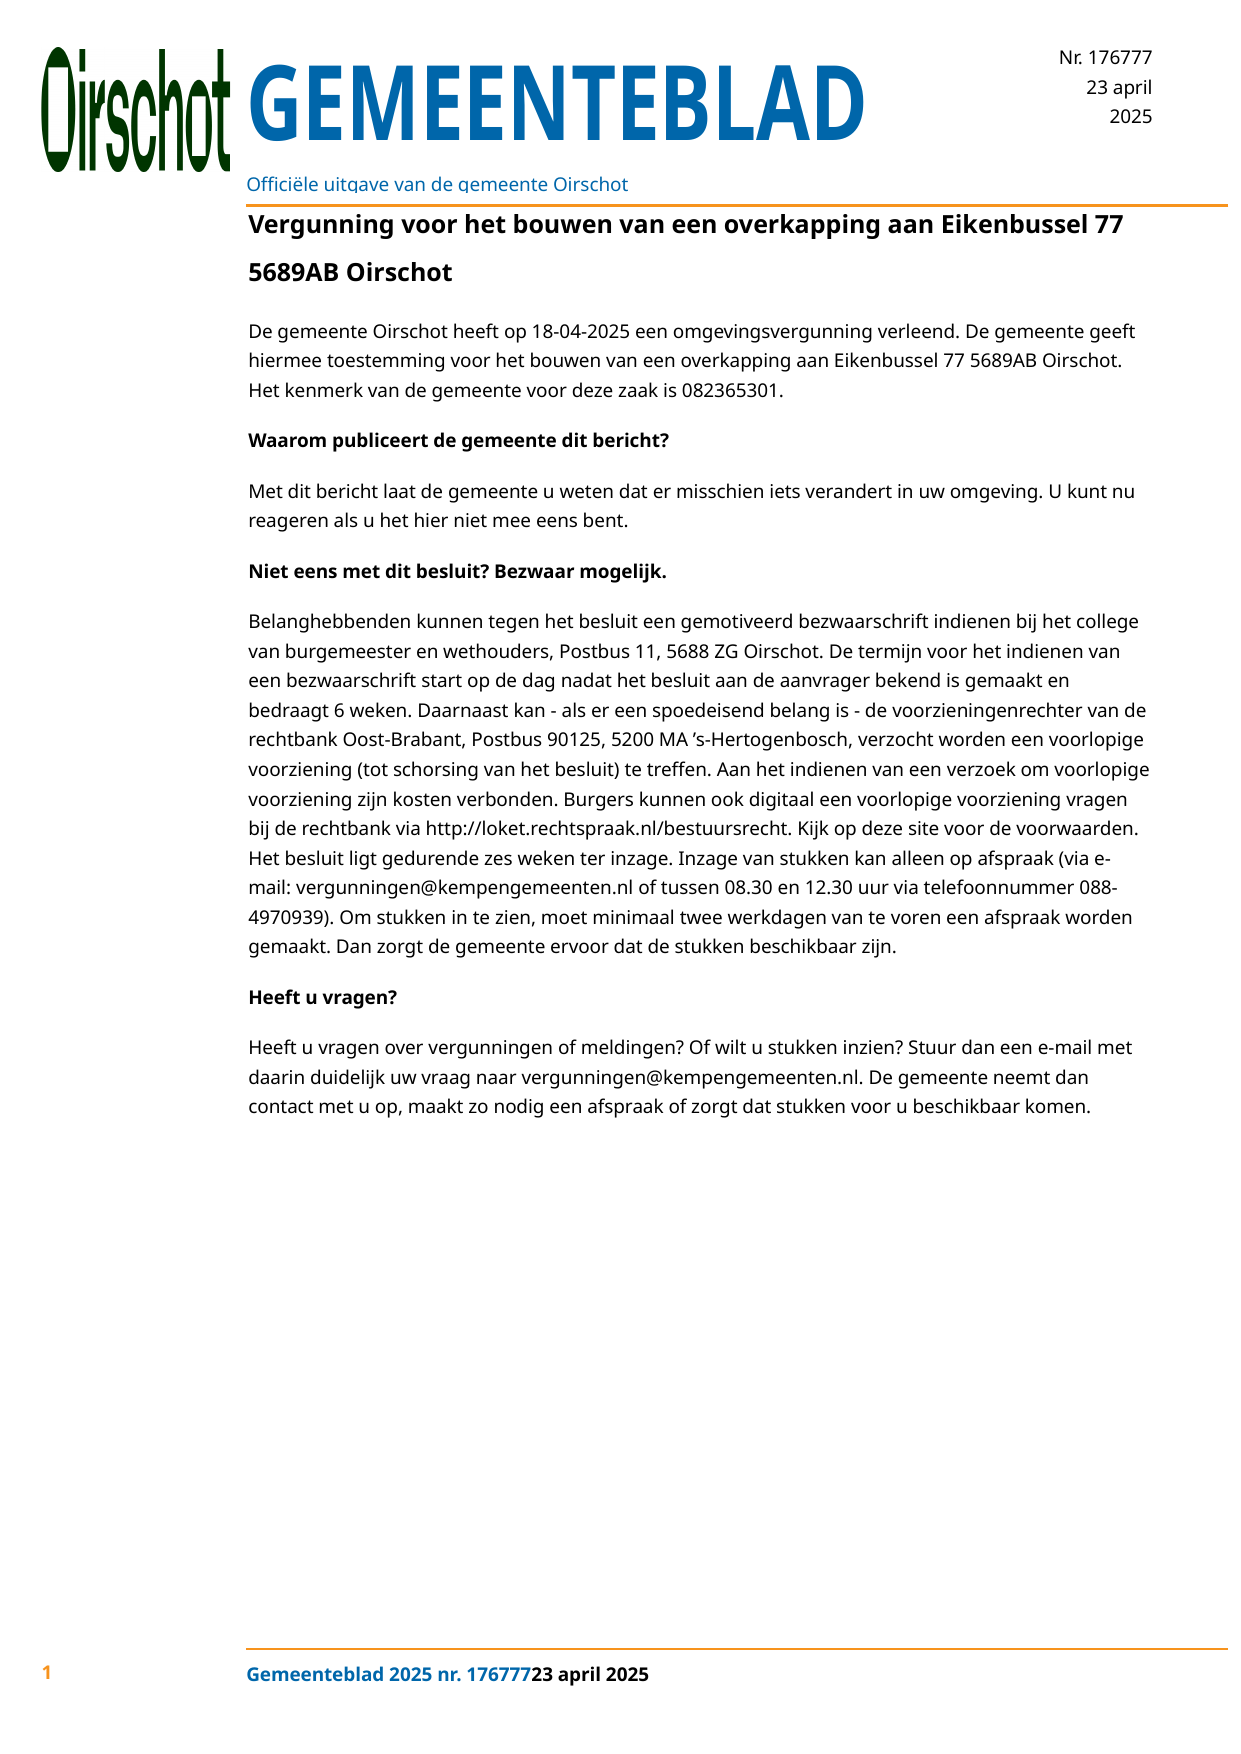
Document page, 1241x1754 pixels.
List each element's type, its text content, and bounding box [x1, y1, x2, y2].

picture [41, 47, 231, 172]
text Waarom publiceert de gemeente dit bericht? [248, 427, 1152, 453]
text Niet eens met dit besluit? Bezwaar mogelijk. [248, 558, 1152, 584]
text Met dit bericht laat de gemeente u weten dat er misschien iets verandert in uw omgeving. U kunt nu reageren als u het hier niet mee eens bent. [248, 478, 1152, 533]
text Heeft u vragen over vergunningen of meldingen? Of wilt u stukken inzien? Stuur dan een e-mail met daarin duidelijk uw vraag naar vergunningen@kempengemeenten.nl. De gemeente neemt dan contact met u op, maakt zo nodig een afspraak of zorgt dat stukken voor u beschikbaar komen. [248, 1034, 1152, 1119]
text Heeft u vragen? [248, 984, 1152, 1010]
text Belanghebbenden kunnen tegen het besluit een gemotiveerd bezwaarschrift indienen bij het college van burgemeester en wethouders, Postbus 11, 5688 ZG Oirschot. De termijn voor het indienen van een bezwaarschrift start op de dag nadat het besluit aan de aanvrager bekend is gemaakt en bedraagt 6 weken. Daarnaast kan - als er een spoedeisend belang is - de voorzieningenrechter van de rechtbank Oost-Brabant, Postbus 90125, 5200 MA ’s-Hertogenbosch, verzocht worden een voorlopige voorziening (tot schorsing van het besluit) te treffen. Aan het indienen van een verzoek om voorlopige voorziening zijn kosten verbonden. Burgers kunnen ook digitaal een voorlopige voorziening vragen bij de rechtbank via http://loket.rechtspraak.nl/bestuursrecht. Kijk op deze site voor de voorwaarden. Het besluit ligt gedurende zes weken ter inzage. Inzage van stukken kan alleen op afspraak (via e-mail: vergunningen@kempengemeenten.nl of tussen 08.30 en 12.30 uur via telefoonnummer 088-4970939). Om stukken in te zien, moet minimaal twee werkdagen van te voren een afspraak worden gemaakt. Dan zorgt de gemeente ervoor dat de stukken beschikbaar zijn. [248, 608, 1152, 959]
text De gemeente Oirschot heeft op 18-04-2025 een omgevingsvergunning verleend. De gemeente geeft hiermee toestemming voor het bouwen van een overkapping aan Eikenbussel 77 5689AB Oirschot. Het kenmerk van de gemeente voor deze zaak is 082365301. [248, 318, 1152, 403]
text Vergunning voor het bouwen van een overkapping aan Eikenbussel 77 5689AB Oirschot [248, 207, 1152, 288]
